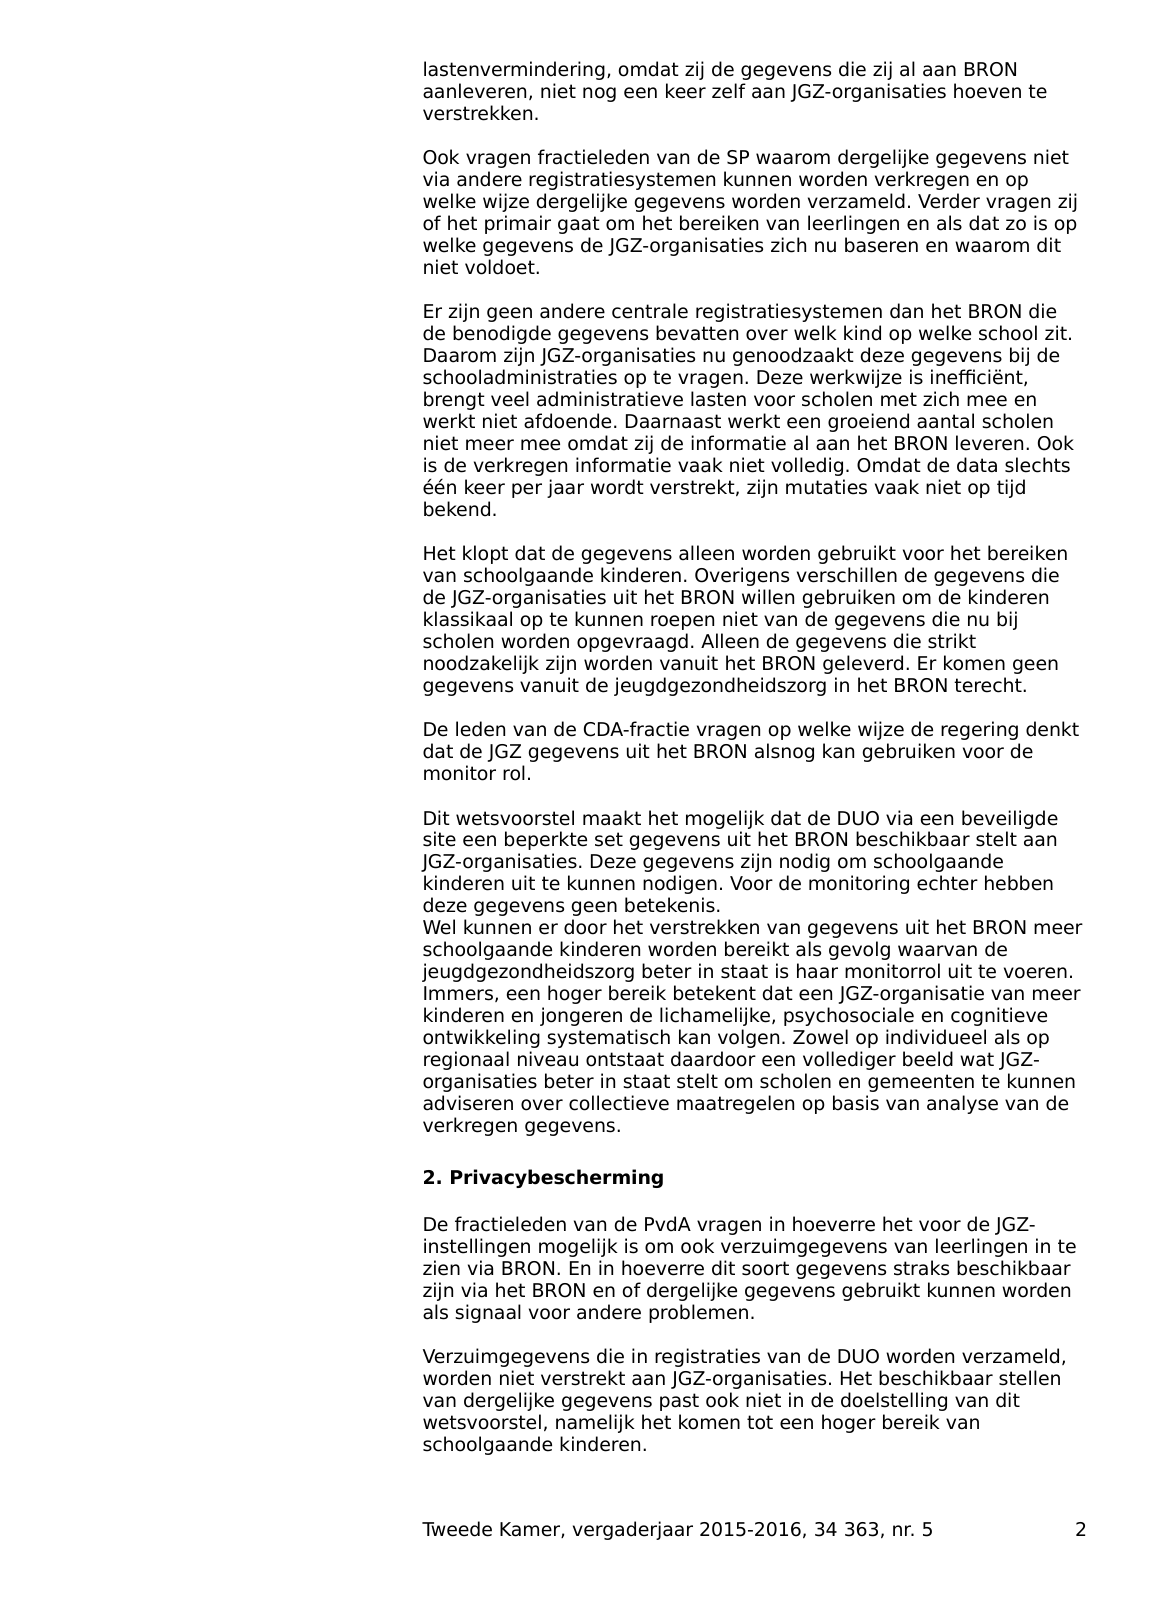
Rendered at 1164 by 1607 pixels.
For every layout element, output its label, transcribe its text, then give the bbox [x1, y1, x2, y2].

text De fractieleden van de PvdA vragen in hoeverre het voor de JGZ-instellingen mogelijk is om ook verzuimgegevens van leerlingen in te zien via BRON. En in hoeverre dit soort gegevens straks beschikbaar zijn via het BRON en of dergelijke gegevens gebruikt kunnen worden als signaal voor andere problemen. [422, 1214, 1087, 1324]
subtitle 2. Privacybescherming [422, 1167, 1087, 1189]
text Dit wetsvoorstel maakt het mogelijk dat de DUO via een beveiligde site een beperkte set gegevens uit het BRON beschikbaar stelt aan JGZ-organisaties. Deze gegevens zijn nodig om schoolgaande kinderen uit te kunnen nodigen. Voor de monitoring echter hebben deze gegevens geen betekenis. [422, 807, 1087, 917]
text Ook vragen fractieleden van de SP waarom dergelijke gegevens niet via andere registratiesystemen kunnen worden verkregen en op welke wijze dergelijke gegevens worden verzameld. Verder vragen zij of het primair gaat om het bereiken van leerlingen en als dat zo is op welke gegevens de JGZ-organisaties zich nu baseren en waarom dit niet voldoet. [422, 147, 1087, 279]
text De leden van de CDA-fractie vragen op welke wijze de regering denkt dat de JGZ gegevens uit het BRON alsnog kan gebruiken voor de monitor rol. [422, 719, 1087, 785]
text Verzuimgegevens die in registraties van de DUO worden verzameld, worden niet verstrekt aan JGZ-organisaties. Het beschikbaar stellen van dergelijke gegevens past ook niet in de doelstelling van dit wetsvoorstel, namelijk het komen tot een hoger bereik van schoolgaande kinderen. [422, 1346, 1087, 1456]
text Er zijn geen andere centrale registratiesystemen dan het BRON die de benodigde gegevens bevatten over welk kind op welke school zit. Daarom zijn JGZ-organisaties nu genoodzaakt deze gegevens bij de schooladministraties op te vragen. Deze werkwijze is inefficiënt, brengt veel administratieve lasten voor scholen met zich mee en werkt niet afdoende. Daarnaast werkt een groeiend aantal scholen niet meer mee omdat zij de informatie al aan het BRON leveren. Ook is de verkregen informatie vaak niet volledig. Omdat de data slechts één keer per jaar wordt verstrekt, zijn mutaties vaak niet op tijd bekend. [422, 301, 1087, 521]
text lastenvermindering, omdat zij de gegevens die zij al aan BRON aanleveren, niet nog een keer zelf aan JGZ-organisaties hoeven te verstrekken. [422, 59, 1087, 125]
text Wel kunnen er door het verstrekken van gegevens uit het BRON meer schoolgaande kinderen worden bereikt als gevolg waarvan de jeugdgezondheidszorg beter in staat is haar monitorrol uit te voeren. Immers, een hoger bereik betekent dat een JGZ-organisatie van meer kinderen en jongeren de lichamelijke, psychosociale en cognitieve ontwikkeling systematisch kan volgen. Zowel op individueel als op regionaal niveau ontstaat daardoor een vollediger beeld wat JGZ-organisaties beter in staat stelt om scholen en gemeenten te kunnen adviseren over collectieve maatregelen op basis van analyse van de verkregen gegevens. [422, 917, 1087, 1137]
text Het klopt dat de gegevens alleen worden gebruikt voor het bereiken van schoolgaande kinderen. Overigens verschillen de gegevens die de JGZ-organisaties uit het BRON willen gebruiken om de kinderen klassikaal op te kunnen roepen niet van de gegevens die nu bij scholen worden opgevraagd. Alleen de gegevens die strikt noodzakelijk zijn worden vanuit het BRON geleverd. Er komen geen gegevens vanuit de jeugdgezondheidszorg in het BRON terecht. [422, 543, 1087, 697]
